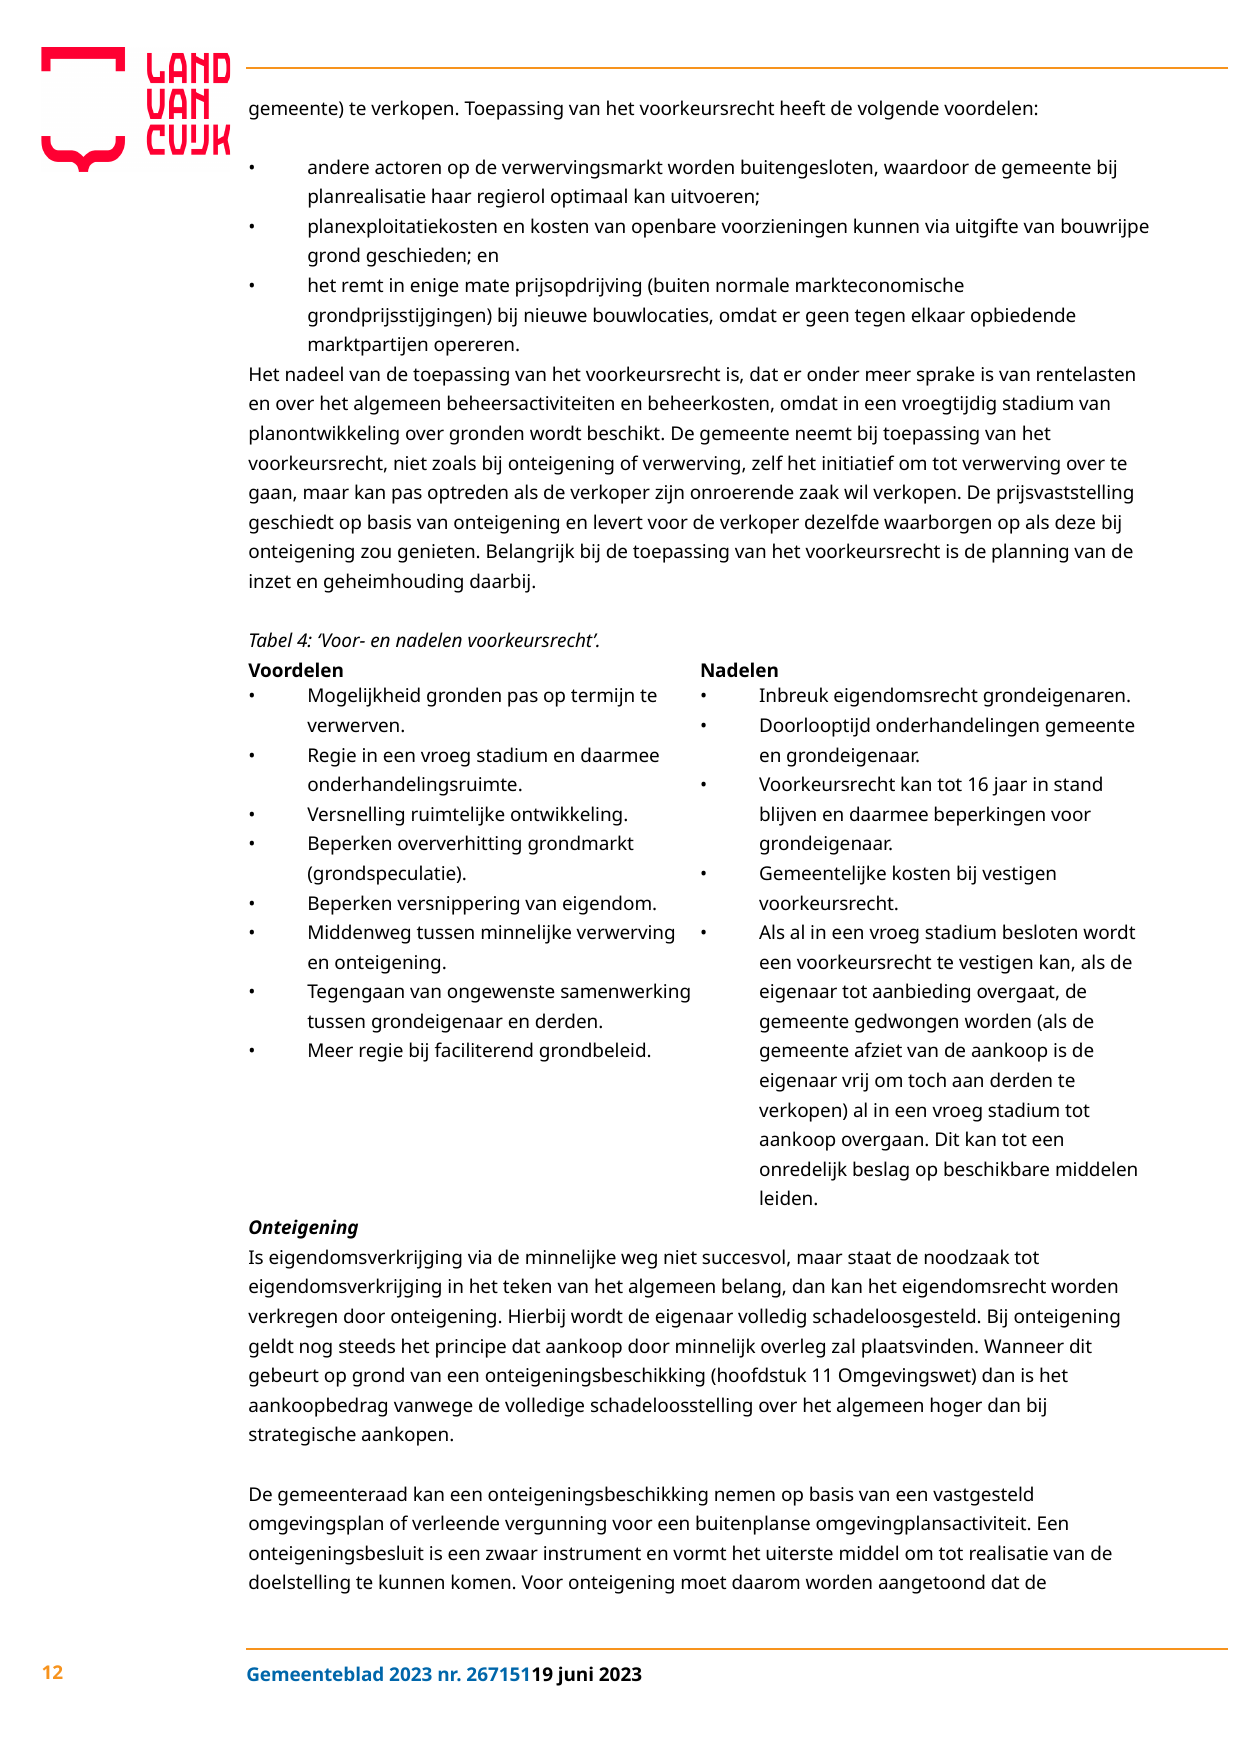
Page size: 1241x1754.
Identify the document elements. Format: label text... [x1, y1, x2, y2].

text Het nadeel van de toepassing van het voorkeursrecht is, dat er onder meer sprake is van rentelasten en over het algemeen beheersactiviteiten en beheerkosten, omdat in een vroegtijdig stadium van planontwikkeling over gronden wordt beschikt. De gemeente neemt bij toepassing van het voorkeursrecht, niet zoals bij onteigening of verwerving, zelf het initiatief om tot verwerving over te gaan, maar kan pas optreden als de verkoper zijn onroerende zaak wil verkopen. De prijsvaststelling geschiedt op basis van onteigening en levert voor de verkoper dezelfde waarborgen op als deze bij onteigening zou genieten. Belangrijk bij de toepassing van het voorkeursrecht is de planning van de inzet en geheimhouding daarbij. [248, 361, 1152, 594]
table_cell Inbreuk eigendomsrecht grondeigenaren. Doorlooptijd onderhandelingen gemeente en grondeigenaar. Voorkeursrecht kan tot 16 jaar in stand blijven en daarmee beperkingen voor grondeigenaar. Gemeentelijke kosten bij vestigen voorkeursrecht. Als al in een vroeg stadium besloten wordt een voorkeursrecht te vestigen kan, als de eigenaar tot aanbieding overgaat, de gemeente gedwongen worden (als de gemeente afziet van de aankoop is de eigenaar vrij om toch aan derden te verkopen) al in een vroeg stadium tot aankoop overgaan. Dit kan tot een onredelijk beslag op beschikbare middelen leiden. [700, 683, 1152, 1211]
text Onteigening [248, 1214, 1152, 1240]
text De gemeenteraad kan een onteigeningsbeschikking nemen op basis van een vastgesteld omgevingsplan of verleende vergunning voor een buitenplanse omgevingplansactiviteit. Een onteigeningsbesluit is een zwaar instrument en vormt het uiterste middel om tot realisatie van de doelstelling te kunnen komen. Voor onteigening moet daarom worden aangetoond dat de [248, 1481, 1152, 1595]
picture [41, 47, 231, 172]
table_header Voordelen [248, 657, 700, 683]
table_cell Mogelijkheid gronden pas op termijn te verwerven. Regie in een vroeg stadium en daarmee onderhandelingsruimte. Versnelling ruimtelijke ontwikkeling. Beperken oververhitting grondmarkt (grondspeculatie). Beperken versnippering van eigendom. Middenweg tussen minnelijke verwerving en onteigening. Tegengaan van ongewenste samenwerking tussen grondeigenaar en derden. Meer regie bij faciliterend grondbeleid. [248, 683, 700, 1211]
text gemeente) te verkopen. Toepassing van het voorkeursrecht heeft de volgende voordelen: [248, 95, 1152, 121]
list andere actoren op de verwervingsmarkt worden buitengesloten, waardoor de gemeente bij planrealisatie haar regierol optimaal kan uitvoeren; [248, 154, 1152, 209]
table_header Nadelen [700, 657, 1152, 683]
list het remt in enige mate prijsopdrijving (buiten normale markteconomische grondprijsstijgingen) bij nieuwe bouwlocaties, omdat er geen tegen elkaar opbiedende marktpartijen opereren. [248, 272, 1152, 357]
list planexploitatiekosten en kosten van openbare voorzieningen kunnen via uitgifte van bouwrijpe grond geschieden; en [248, 213, 1152, 268]
text Tabel 4: ‘Voor- en nadelen voorkeursrecht’. [248, 627, 1152, 653]
text Is eigendomsverkrijging via de minnelijke weg niet succesvol, maar staat de noodzaak tot eigendomsverkrijging in het teken van het algemeen belang, dan kan het eigendomsrecht worden verkregen door onteigening. Hierbij wordt de eigenaar volledig schadeloosgesteld. Bij onteigening geldt nog steeds het principe dat aankoop door minnelijk overleg zal plaatsvinden. Wanneer dit gebeurt op grond van een onteigeningsbeschikking (hoofdstuk 11 Omgevingswet) dan is het aankoopbedrag vanwege de volledige schadeloosstelling over het algemeen hoger dan bij strategische aankopen. [248, 1244, 1152, 1447]
